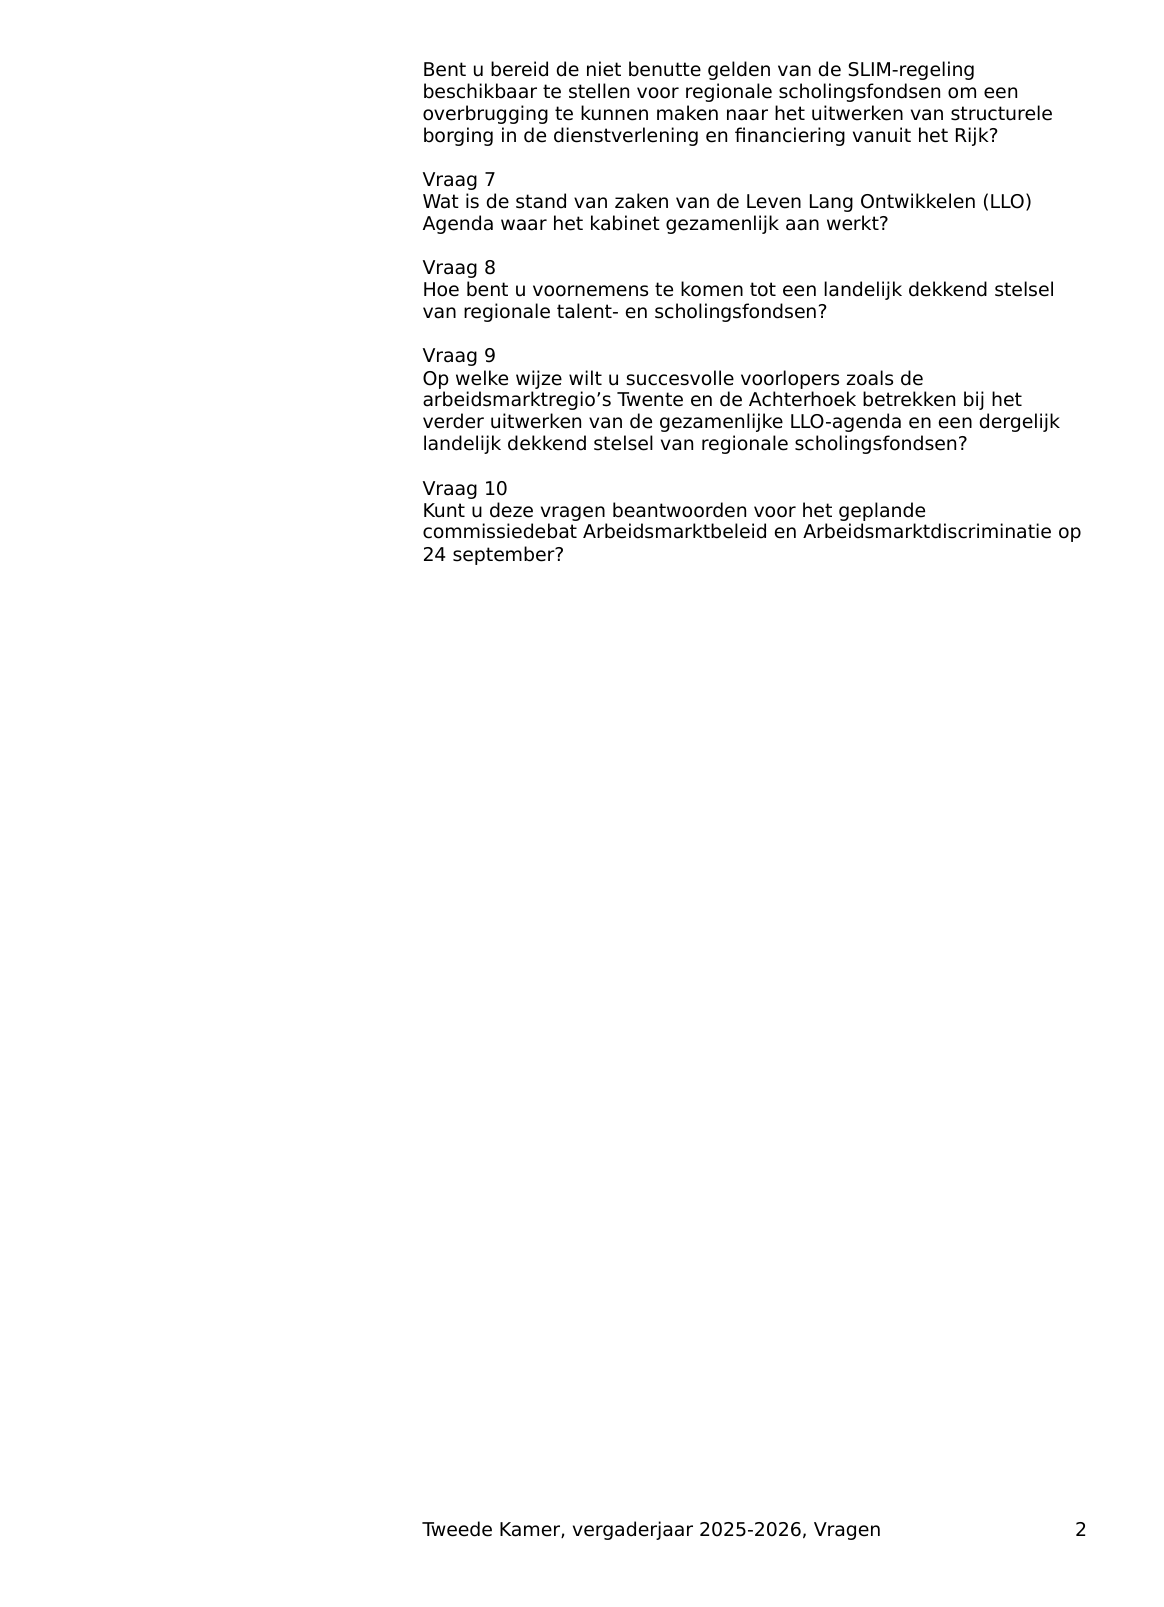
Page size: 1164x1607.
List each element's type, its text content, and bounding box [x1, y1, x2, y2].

text Vraag 9 [422, 345, 1087, 367]
text Hoe bent u voornemens te komen tot een landelijk dekkend stelsel van regionale talent- en scholingsfondsen? [422, 279, 1087, 323]
text Bent u bereid de niet benutte gelden van de SLIM-regeling beschikbaar te stellen voor regionale scholingsfondsen om een overbrugging te kunnen maken naar het uitwerken van structurele borging in de dienstverlening en financiering vanuit het Rijk? [422, 59, 1087, 147]
text Vraag 8 [422, 257, 1087, 279]
text Vraag 10 [422, 477, 1087, 499]
text Op welke wijze wilt u succesvolle voorlopers zoals de arbeidsmarktregio’s Twente en de Achterhoek betrekken bij het verder uitwerken van de gezamenlijke LLO-agenda en een dergelijk landelijk dekkend stelsel van regionale scholingsfondsen? [422, 367, 1087, 455]
text Vraag 7 [422, 169, 1087, 191]
text Kunt u deze vragen beantwoorden voor het geplande commissiedebat Arbeidsmarktbeleid en Arbeidsmarktdiscriminatie op 24 september? [422, 499, 1087, 565]
text Wat is de stand van zaken van de Leven Lang Ontwikkelen (LLO) Agenda waar het kabinet gezamenlijk aan werkt? [422, 191, 1087, 235]
